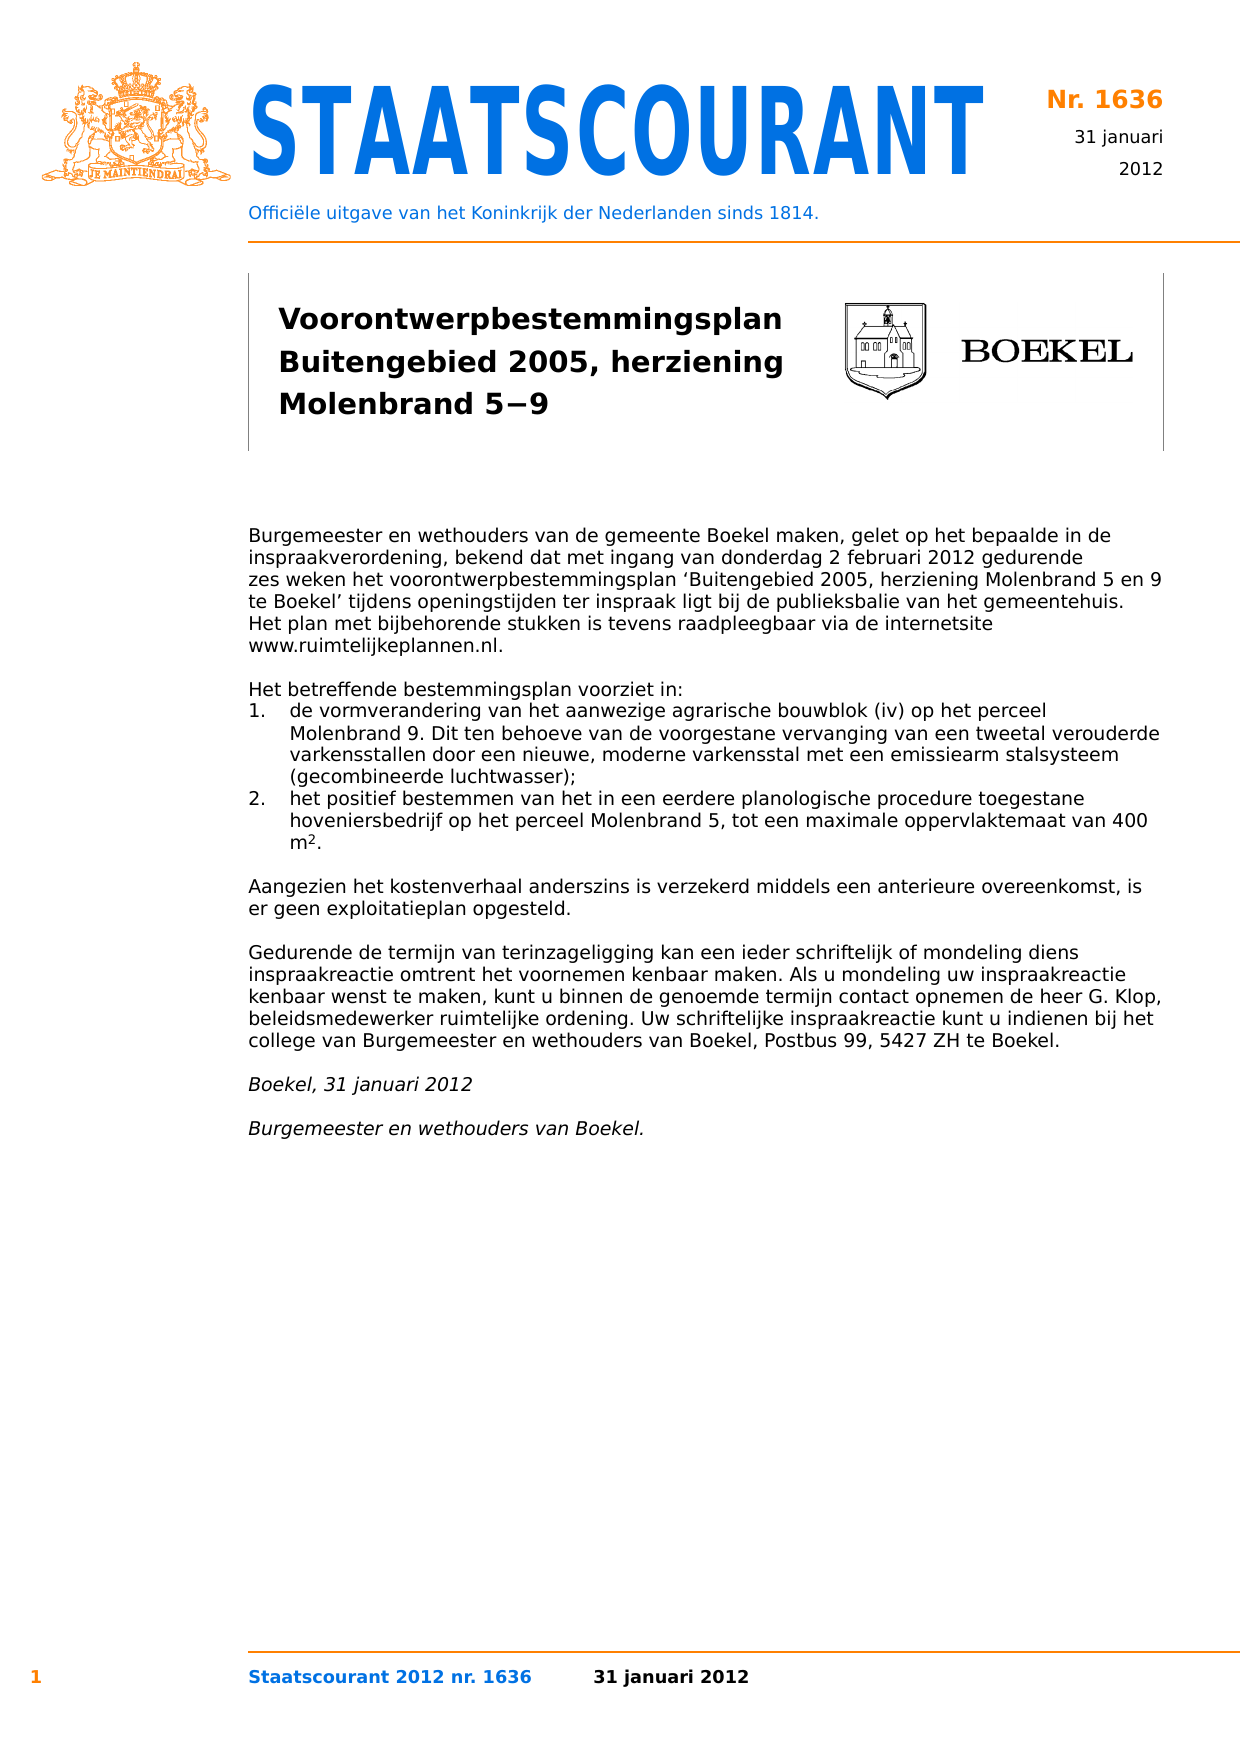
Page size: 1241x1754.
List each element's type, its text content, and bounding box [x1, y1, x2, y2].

text Het betreffende bestemmingsplan voorziet in: [248, 678, 1163, 700]
table_header Nr. 1636 [998, 62, 1240, 121]
text 2. het positief bestemmen van het in een eerdere planologische procedure toegestane hoveniersbedrijf op het perceel Molenbrand 5, tot een maximale oppervlaktemaat van 400 m2. [248, 788, 1163, 854]
text Gedurende de termijn van terinzageligging kan een ieder schriftelijk of mondeling diens inspraakreactie omtrent het voornemen kenbaar maken. Als u mondeling uw inspraakreactie kenbaar wenst te maken, kunt u binnen de genoemde termijn contact opnemen de heer G. Klop, beleidsmedewerker ruimtelijke ordening. Uw schriftelijke inspraakreactie kunt u indienen bij het college van Burgemeester en wethouders van Boekel, Postbus 99, 5427 ZH te Boekel. [248, 942, 1163, 1052]
picture [844, 302, 1134, 403]
subtitle Voorontwerpbestemmingsplan Buitengebied 2005, herziening Molenbrand 5−9 [249, 273, 1163, 451]
table_header STAATSCOURANT [248, 62, 998, 203]
text Burgemeester en wethouders van de gemeente Boekel maken, gelet op het bepaalde in de inspraakverordening, bekend dat met ingang van donderdag 2 februari 2012 gedurende zes weken het voorontwerpbestemmingsplan ‘Buitengebied 2005, herziening Molenbrand 5 en 9 te Boekel’ tijdens openingstijden ter inspraak ligt bij de publieksbalie van het gemeentehuis. Het plan met bijbehorende stukken is tevens raadpleegbaar via de internetsite www.ruimtelijkeplannen.nl. [248, 525, 1163, 657]
text Burgemeester en wethouders van Boekel. [248, 1118, 1163, 1139]
text Aangezien het kostenverhaal anderszins is verzekerd middels een anterieure overeenkomst, is er geen exploitatieplan opgesteld. [248, 876, 1163, 920]
text Boekel, 31 januari 2012 [248, 1074, 1163, 1096]
table_cell 31 januari [998, 121, 1240, 153]
table_header [25, 62, 248, 241]
text 1. de vormverandering van het aanwezige agrarische bouwblok (iv) op het perceel Molenbrand 9. Dit ten behoeve van de voorgestane vervanging van een tweetal verouderde varkensstallen door een nieuwe, moderne varkensstal met een emissiearm stalsysteem (gecombineerde luchtwasser); [248, 700, 1163, 788]
table_cell Officiële uitgave van het Koninkrijk der Nederlanden sinds 1814. [248, 203, 1240, 241]
table_cell 2012 [998, 153, 1240, 203]
picture [41, 62, 231, 186]
